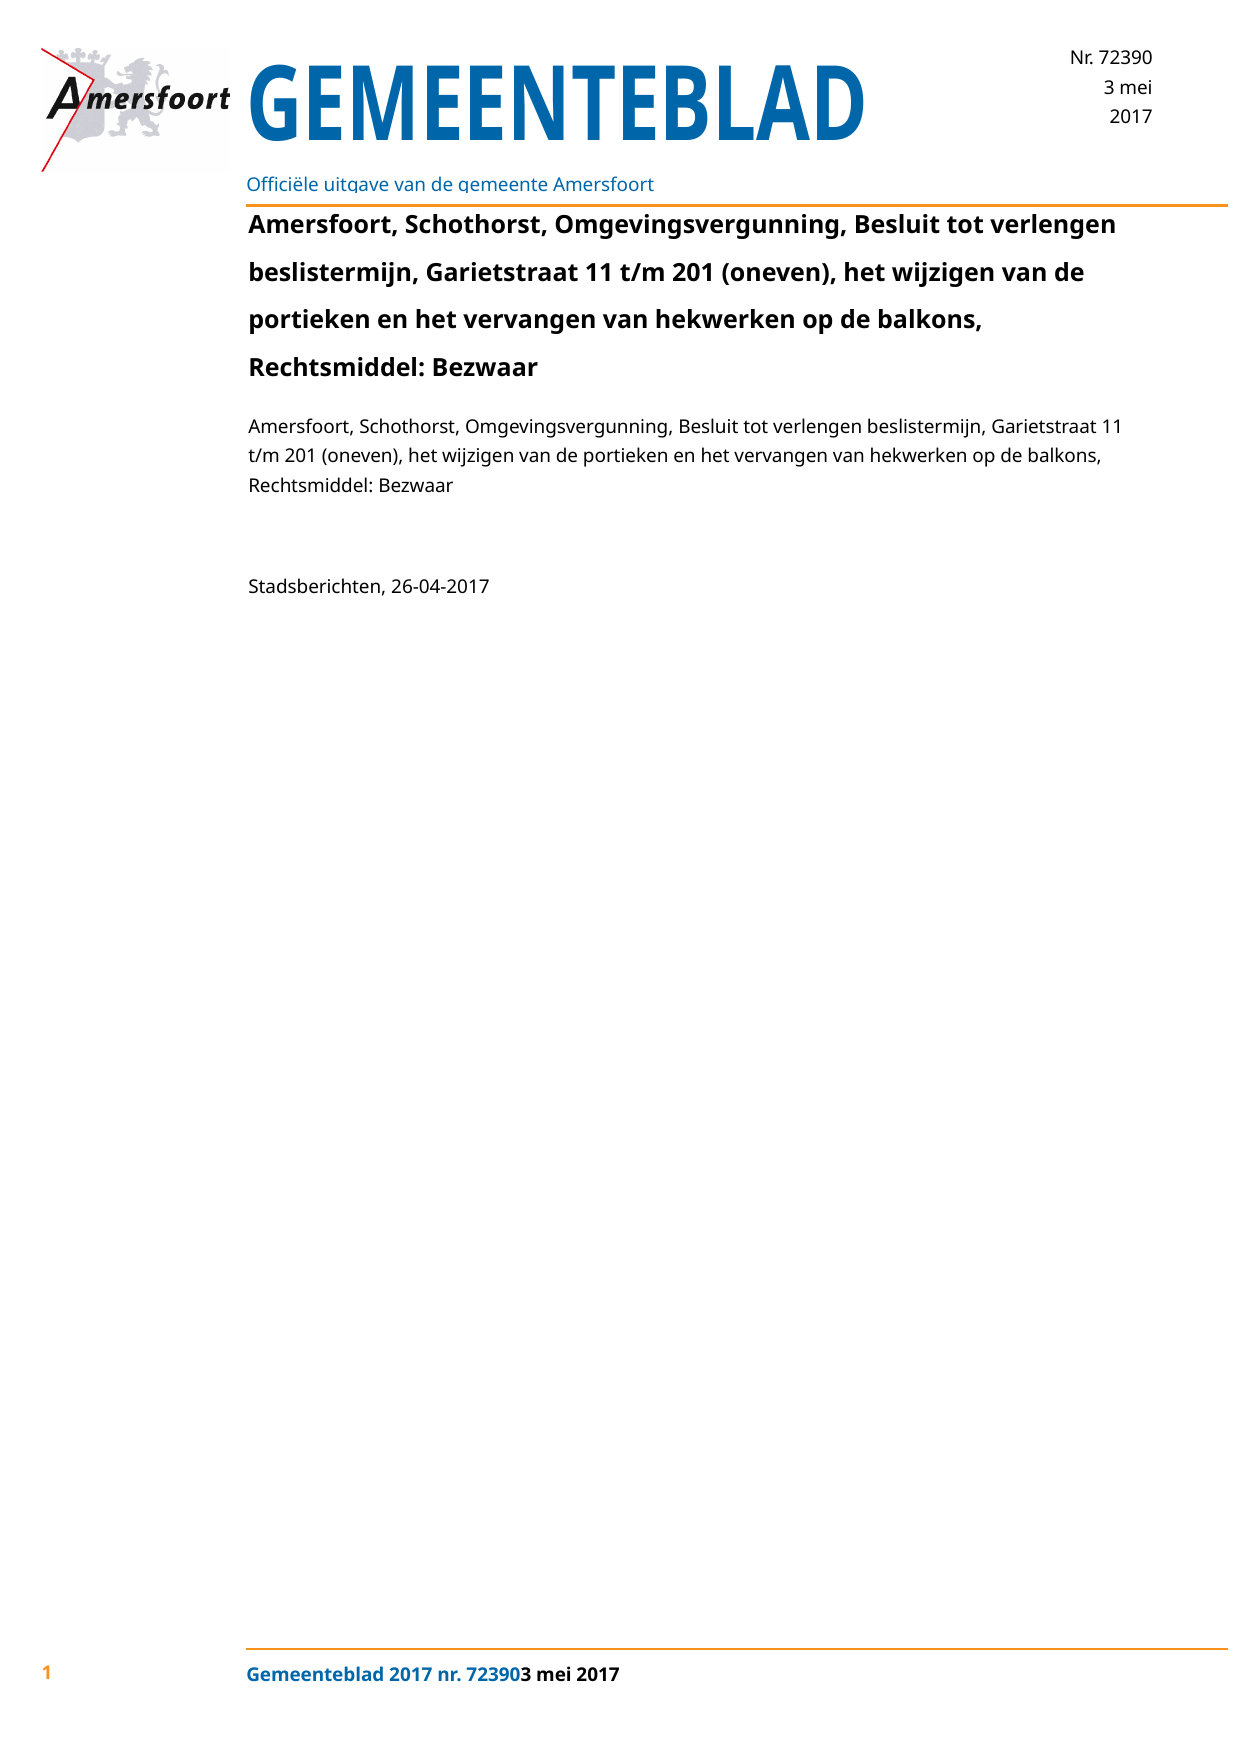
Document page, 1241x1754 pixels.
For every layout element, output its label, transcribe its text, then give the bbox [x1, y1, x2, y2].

text Amersfoort, Schothorst, Omgevingsvergunning, Besluit tot verlengen beslistermijn, Garietstraat 11 t/m 201 (oneven), het wijzigen van de portieken en het vervangen van hekwerken op de balkons, Rechtsmiddel: Bezwaar [248, 413, 1152, 498]
text Stadsberichten, 26-04-2017 [248, 573, 1152, 599]
text Amersfoort, Schothorst, Omgevingsvergunning, Besluit tot verlengen beslistermijn, Garietstraat 11 t/m 201 (oneven), het wijzigen van de portieken en het vervangen van hekwerken op de balkons, Rechtsmiddel: Bezwaar [248, 207, 1152, 384]
picture [41, 47, 231, 172]
